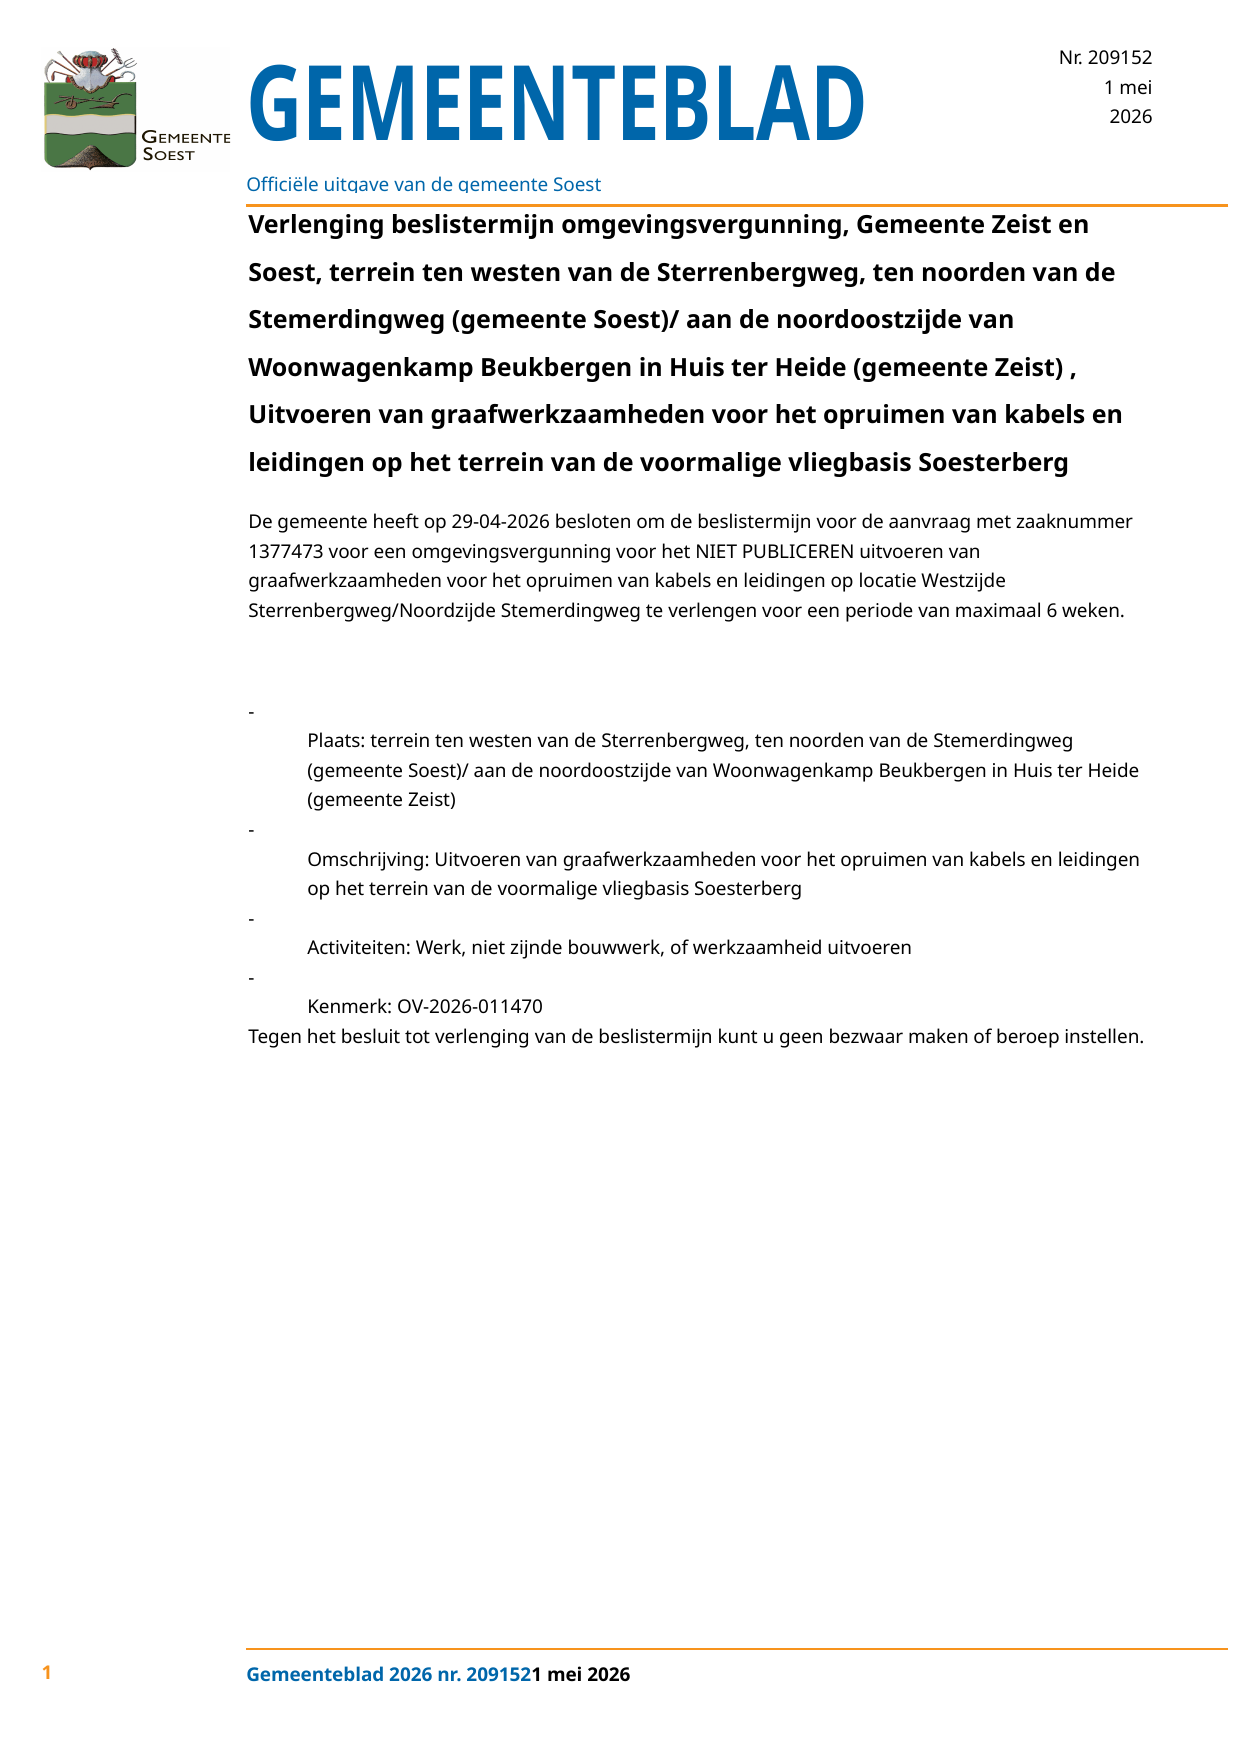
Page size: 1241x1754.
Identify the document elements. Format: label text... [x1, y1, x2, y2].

list Activiteiten: Werk, niet zijnde bouwwerk, of werkzaamheid uitvoeren [248, 934, 1152, 960]
text De gemeente heeft op 29-04-2026 besloten om de beslistermijn voor de aanvraag met zaaknummer 1377473 voor een omgevingsvergunning voor het NIET PUBLICEREN uitvoeren van graafwerkzaamheden voor het opruimen van kabels en leidingen op locatie Westzijde Sterrenbergweg/Noordzijde Stemerdingweg te verlengen voor een periode van maximaal 6 weken. [248, 508, 1152, 623]
text Verlenging beslistermijn omgevingsvergunning, Gemeente Zeist en Soest, terrein ten westen van de Sterrenbergweg, ten noorden van de Stemerdingweg (gemeente Soest)/ aan de noordoostzijde van Woonwagenkamp Beukbergen in Huis ter Heide (gemeente Zeist) , Uitvoeren van graafwerkzaamheden voor het opruimen van kabels en leidingen op het terrein van de voormalige vliegbasis Soesterberg [248, 207, 1152, 479]
picture [41, 47, 231, 172]
list Omschrijving: Uitvoeren van graafwerkzaamheden voor het opruimen van kabels en leidingen op het terrein van de voormalige vliegbasis Soesterberg [248, 846, 1152, 901]
text Tegen het besluit tot verlenging van de beslistermijn kunt u geen bezwaar maken of beroep instellen. [248, 1023, 1152, 1049]
list Kenmerk: OV-2026-011470 [248, 994, 1152, 1019]
list Plaats: terrein ten westen van de Sterrenbergweg, ten noorden van de Stemerdingweg (gemeente Soest)/ aan de noordoostzijde van Woonwagenkamp Beukbergen in Huis ter Heide (gemeente Zeist) [248, 727, 1152, 812]
